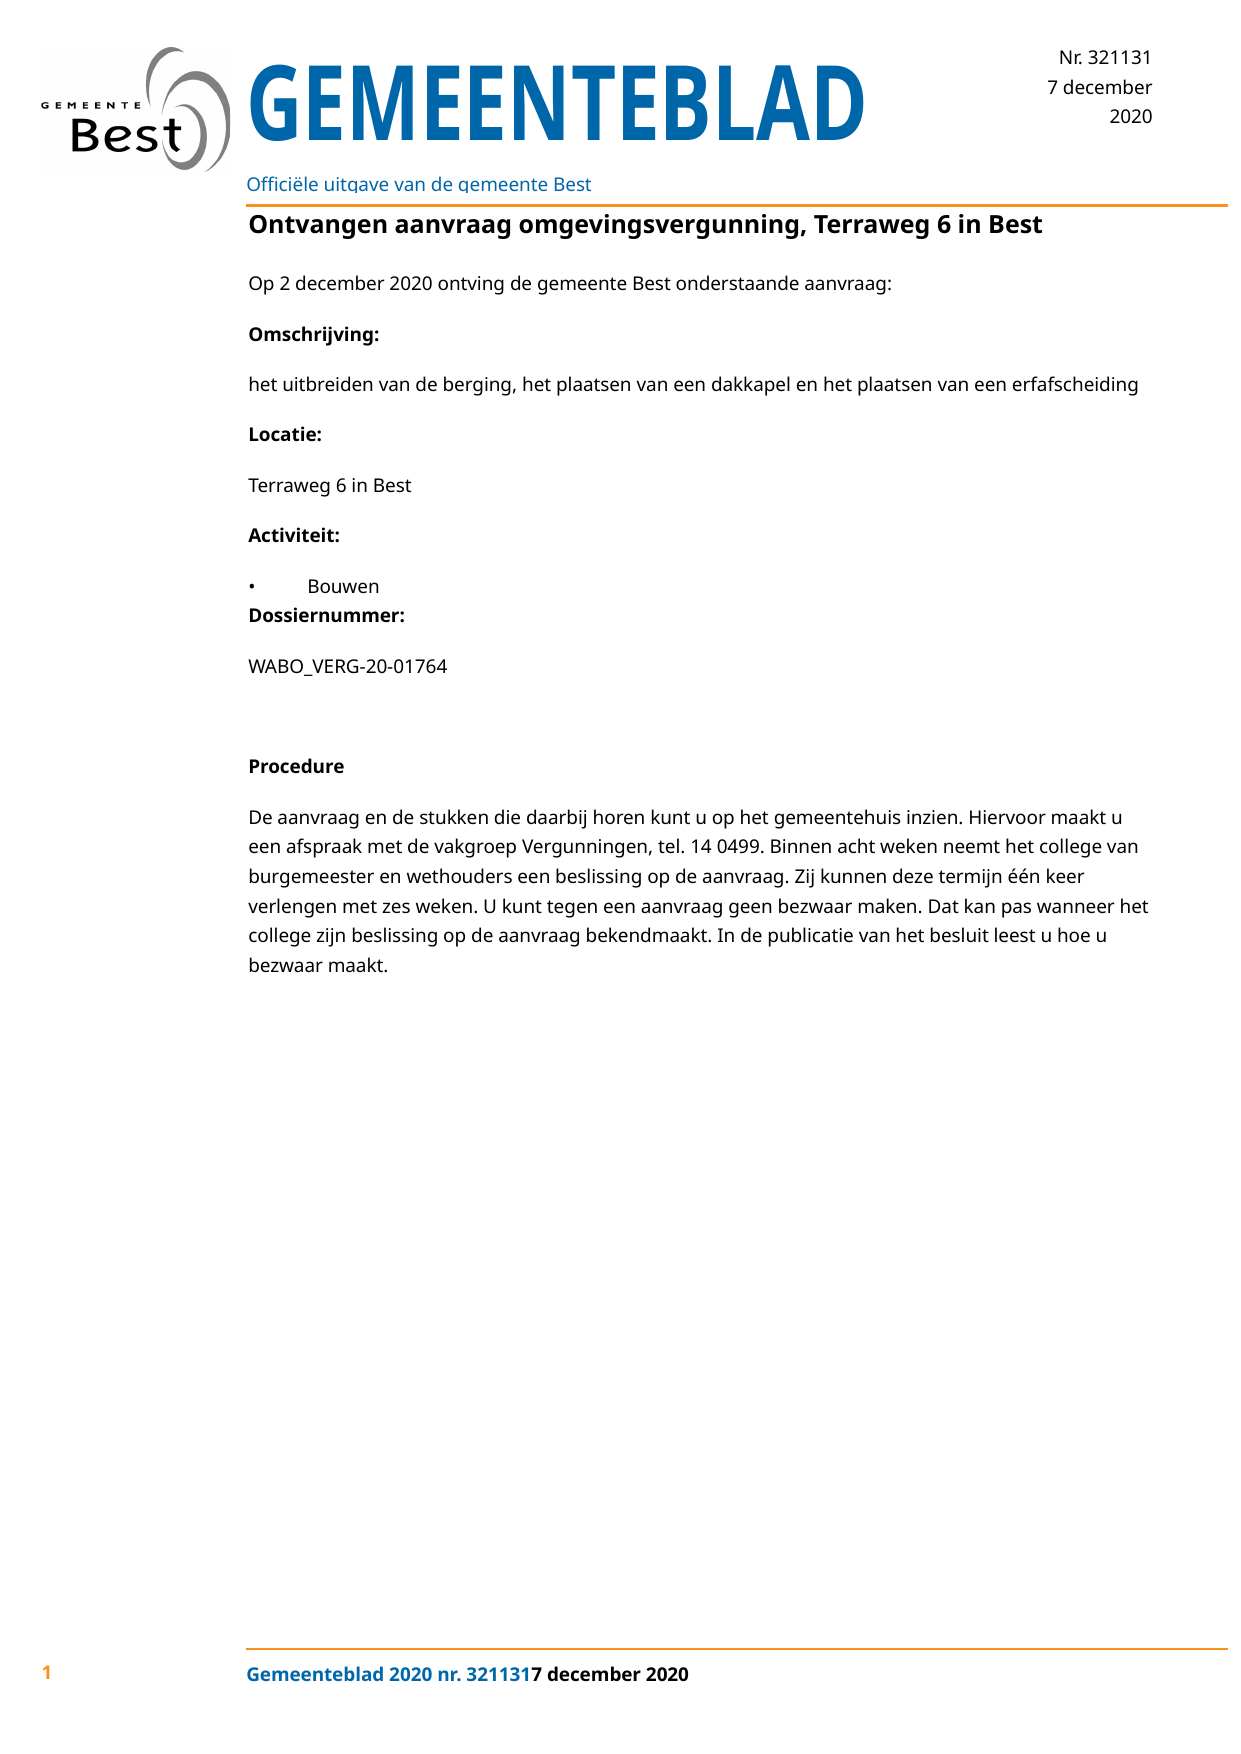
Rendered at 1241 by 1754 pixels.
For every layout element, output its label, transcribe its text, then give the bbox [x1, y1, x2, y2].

text Procedure [248, 754, 1152, 779]
text het uitbreiden van de berging, het plaatsen van een dakkapel en het plaatsen van een erfafscheiding [248, 371, 1152, 397]
text Omschrijving: [248, 321, 1152, 346]
text Op 2 december 2020 ontving de gemeente Best onderstaande aanvraag: [248, 270, 1152, 296]
list Bouwen [248, 573, 1152, 598]
text Terraweg 6 in Best [248, 472, 1152, 498]
picture [41, 47, 231, 172]
text De aanvraag en de stukken die daarbij horen kunt u op het gemeentehuis inzien. Hiervoor maakt u een afspraak met de vakgroep Vergunningen, tel. 14 0499. Binnen acht weken neemt het college van burgemeester en wethouders een beslissing op de aanvraag. Zij kunnen deze termijn één keer verlengen met zes weken. U kunt tegen een aanvraag geen bezwaar maken. Dat kan pas wanneer het college zijn beslissing op de aanvraag bekendmaakt. In de publicatie van het besluit leest u hoe u bezwaar maakt. [248, 804, 1152, 978]
text Dossiernummer: [248, 602, 1152, 628]
text Ontvangen aanvraag omgevingsvergunning, Terraweg 6 in Best [248, 207, 1152, 241]
text Locatie: [248, 422, 1152, 447]
text Activiteit: [248, 522, 1152, 548]
text WABO_VERG-20-01764 [248, 653, 1152, 678]
